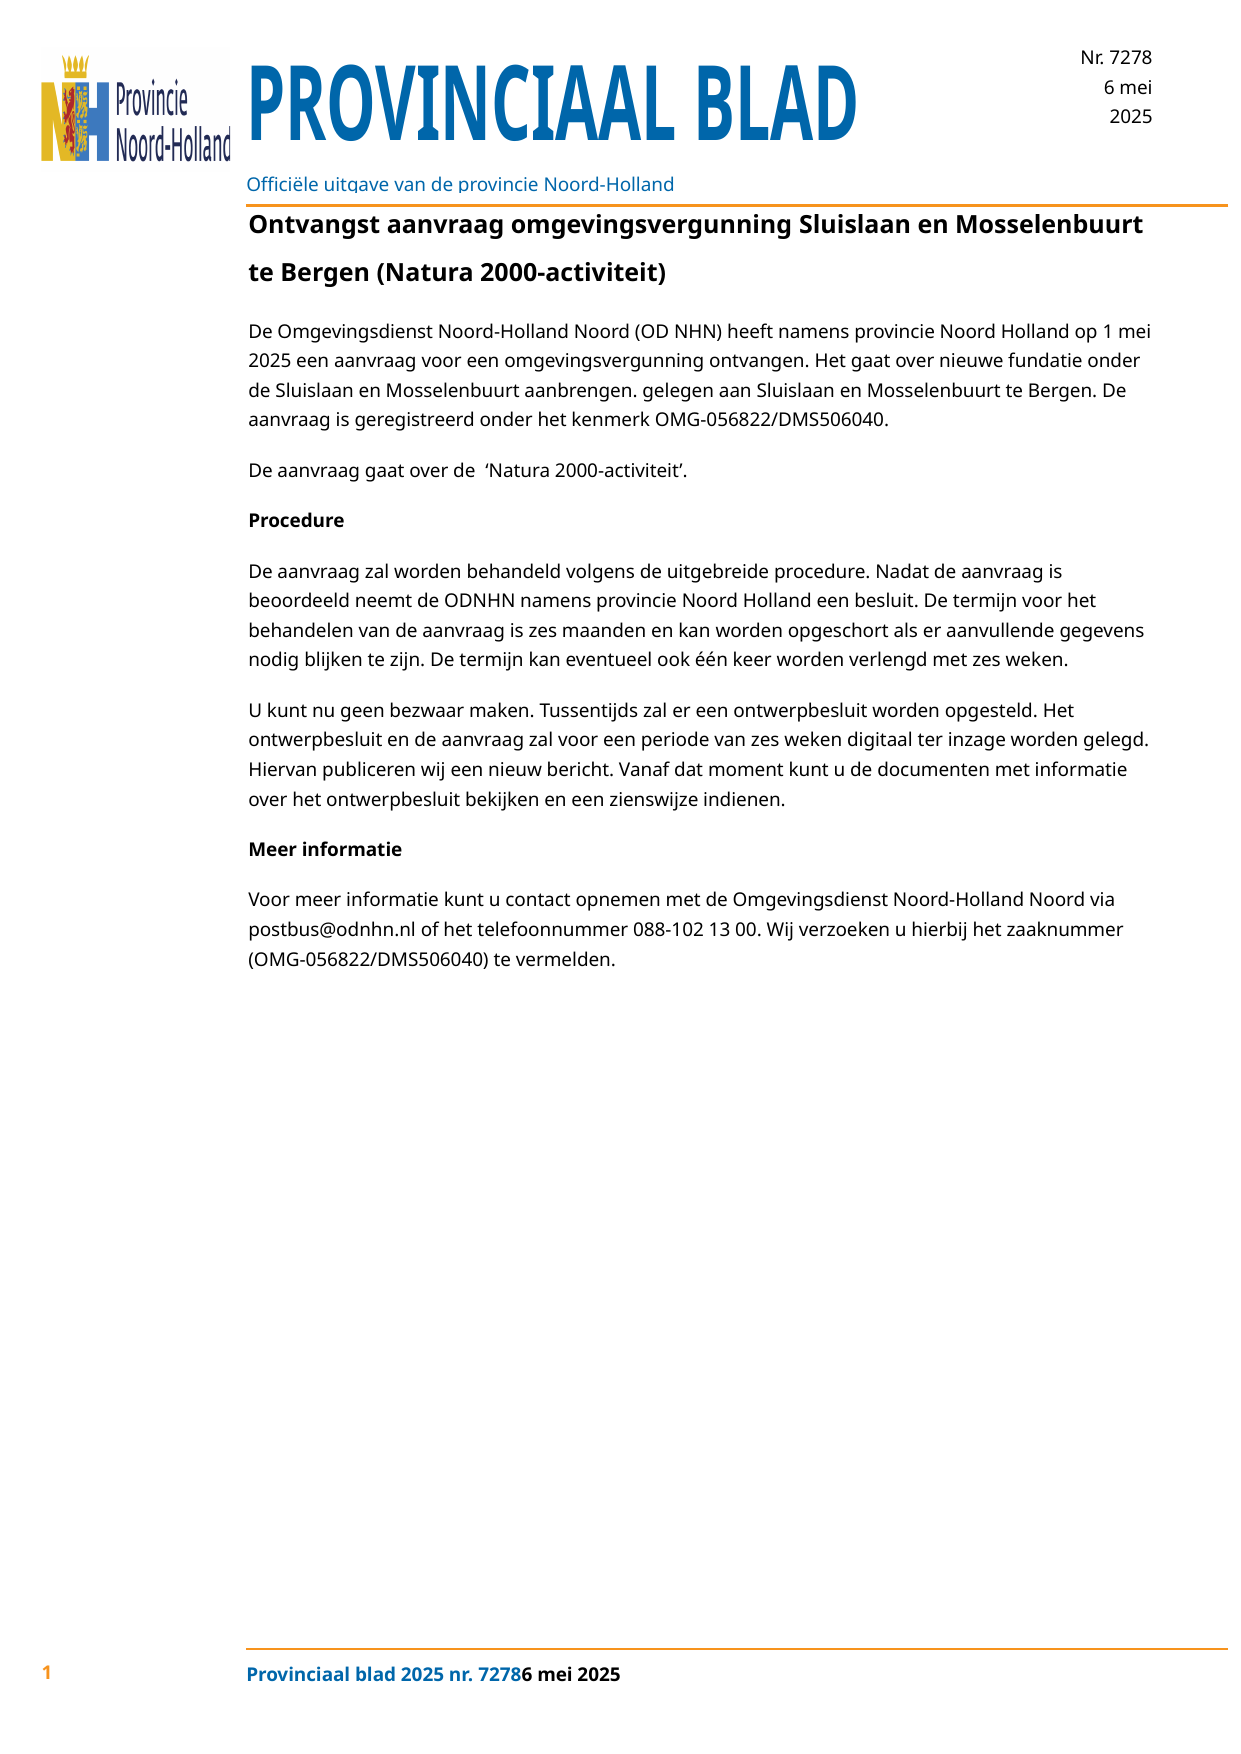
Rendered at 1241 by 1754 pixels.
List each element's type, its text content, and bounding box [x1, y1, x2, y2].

text U kunt nu geen bezwaar maken. Tussentijds zal er een ontwerpbesluit worden opgesteld. Het ontwerpbesluit en de aanvraag zal voor een periode van zes weken digitaal ter inzage worden gelegd. Hiervan publiceren wij een nieuw bericht. Vanaf dat moment kunt u de documenten met informatie over het ontwerpbesluit bekijken en een zienswijze indienen. [248, 697, 1152, 812]
text Ontvangst aanvraag omgevingsvergunning Sluislaan en Mosselenbuurt te Bergen (Natura 2000-activiteit) [248, 207, 1152, 288]
text De Omgevingsdienst Noord-Holland Noord (OD NHN) heeft namens provincie Noord Holland op 1 mei 2025 een aanvraag voor een omgevingsvergunning ontvangen. Het gaat over nieuwe fundatie onder de Sluislaan en Mosselenbuurt aanbrengen. gelegen aan Sluislaan en Mosselenbuurt te Bergen. De aanvraag is geregistreerd onder het kenmerk OMG-056822/DMS506040. [248, 318, 1152, 432]
text De aanvraag zal worden behandeld volgens de uitgebreide procedure. Nadat de aanvraag is beoordeeld neemt de ODNHN namens provincie Noord Holland een besluit. De termijn voor het behandelen van de aanvraag is zes maanden en kan worden opgeschort als er aanvullende gegevens nodig blijken te zijn. De termijn kan eventueel ook één keer worden verlengd met zes weken. [248, 558, 1152, 672]
picture [41, 47, 231, 172]
text De aanvraag gaat over de ‘Natura 2000-activiteit’. [248, 457, 1152, 483]
text Meer informatie [248, 836, 1152, 862]
text Voor meer informatie kunt u contact opnemen met de Omgevingsdienst Noord-Holland Noord via postbus@odnhn.nl of het telefoonnummer 088-102 13 00. Wij verzoeken u hierbij het zaaknummer (OMG-056822/DMS506040) te vermelden. [248, 887, 1152, 972]
text Procedure [248, 507, 1152, 533]
